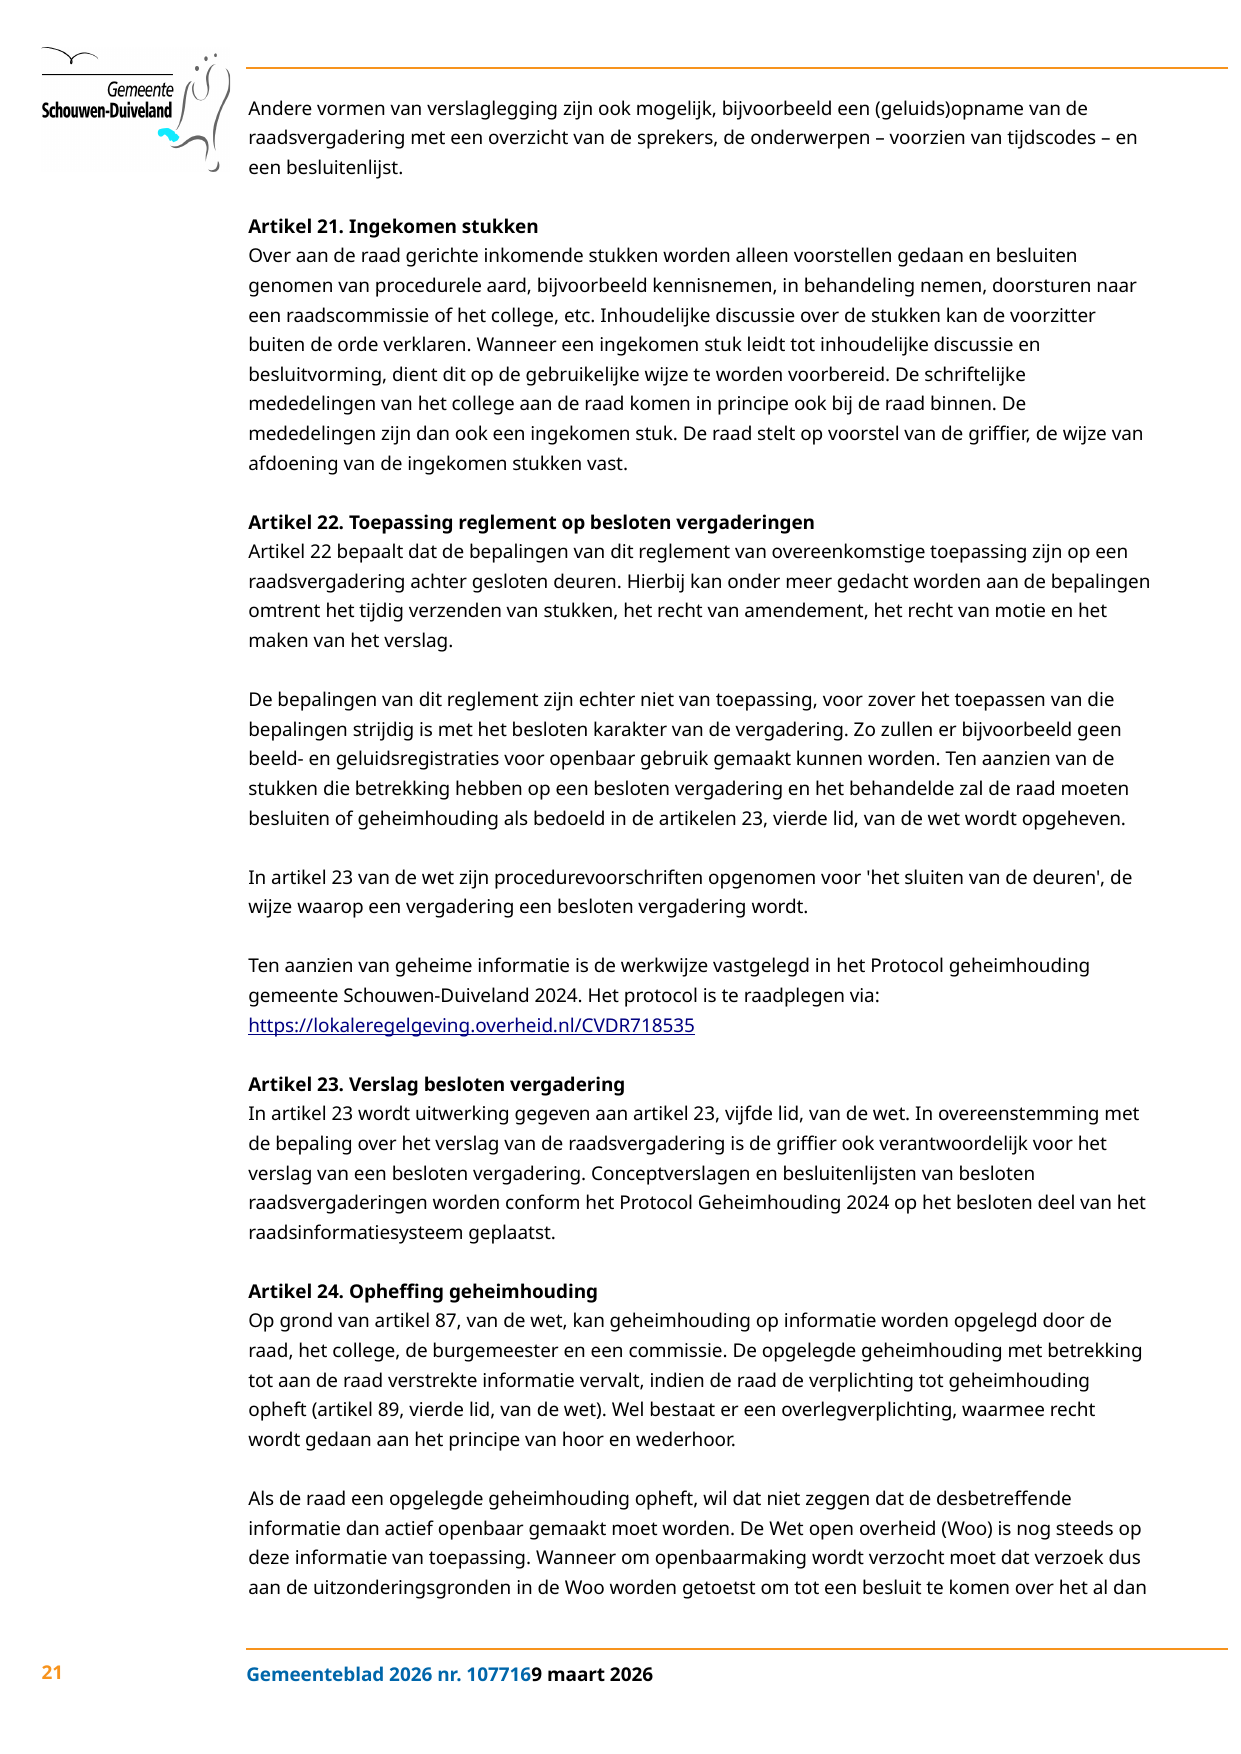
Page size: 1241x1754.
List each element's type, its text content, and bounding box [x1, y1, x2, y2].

text Op grond van artikel 87, van de wet, kan geheimhouding op informatie worden opgelegd door de raad, het college, de burgemeester en een commissie. De opgelegde geheimhouding met betrekking tot aan de raad verstrekte informatie vervalt, indien de raad de verplichting tot geheimhouding opheft (artikel 89, vierde lid, van de wet). Wel bestaat er een overlegverplichting, waarmee recht wordt gedaan aan het principe van hoor en wederhoor. [248, 1308, 1152, 1452]
text Artikel 22. Toepassing reglement op besloten vergaderingen [248, 509, 1152, 535]
text Artikel 23. Verslag besloten vergadering [248, 1071, 1152, 1097]
text In artikel 23 van de wet zijn procedurevoorschriften opgenomen voor 'het sluiten van de deuren', de wijze waarop een vergadering een besloten vergadering wordt. [248, 864, 1152, 919]
text In artikel 23 wordt uitwerking gegeven aan artikel 23, vijfde lid, van de wet. In overeenstemming met de bepaling over het verslag van de raadsvergadering is de griffier ook verantwoordelijk voor het verslag van een besloten vergadering. Conceptverslagen en besluitenlijsten van besloten raadsvergaderingen worden conform het Protocol Geheimhouding 2024 op het besloten deel van het raadsinformatiesysteem geplaatst. [248, 1101, 1152, 1245]
text Als de raad een opgelegde geheimhouding opheft, wil dat niet zeggen dat de desbetreffende informatie dan actief openbaar gemaakt moet worden. De Wet open overheid (Woo) is nog steeds op deze informatie van toepassing. Wanneer om openbaarmaking wordt verzocht moet dat verzoek dus aan de uitzonderingsgronden in de Woo worden getoetst om tot een besluit te komen over het al dan [248, 1485, 1152, 1600]
text Artikel 24. Opheffing geheimhouding [248, 1278, 1152, 1304]
text Artikel 21. Ingekomen stukken [248, 213, 1152, 239]
text Andere vormen van verslaglegging zijn ook mogelijk, bijvoorbeeld een (geluids)opname van de raadsvergadering met een overzicht van de sprekers, de onderwerpen – voorzien van tijdscodes – en een besluitenlijst. [248, 95, 1152, 180]
text Over aan de raad gerichte inkomende stukken worden alleen voorstellen gedaan en besluiten genomen van procedurele aard, bijvoorbeeld kennisnemen, in behandeling nemen, doorsturen naar een raadscommissie of het college, etc. Inhoudelijke discussie over de stukken kan de voorzitter buiten de orde verklaren. Wanneer een ingekomen stuk leidt tot inhoudelijke discussie en besluitvorming, dient dit op de gebruikelijke wijze te worden voorbereid. De schriftelijke mededelingen van het college aan de raad komen in principe ook bij de raad binnen. De mededelingen zijn dan ook een ingekomen stuk. De raad stelt op voorstel van de griffier, de wijze van afdoening van de ingekomen stukken vast. [248, 243, 1152, 476]
text De bepalingen van dit reglement zijn echter niet van toepassing, voor zover het toepassen van die bepalingen strijdig is met het besloten karakter van de vergadering. Zo zullen er bijvoorbeeld geen beeld- en geluidsregistraties voor openbaar gebruik gemaakt kunnen worden. Ten aanzien van de stukken die betrekking hebben op een besloten vergadering en het behandelde zal de raad moeten besluiten of geheimhouding als bedoeld in de artikelen 23, vierde lid, van de wet wordt opgeheven. [248, 686, 1152, 831]
picture [41, 47, 231, 172]
text Artikel 22 bepaalt dat de bepalingen van dit reglement van overeenkomstige toepassing zijn op een raadsvergadering achter gesloten deuren. Hierbij kan onder meer gedacht worden aan de bepalingen omtrent het tijdig verzenden van stukken, het recht van amendement, het recht van motie en het maken van het verslag. [248, 538, 1152, 653]
text Ten aanzien van geheime informatie is de werkwijze vastgelegd in het Protocol geheimhouding gemeente Schouwen-Duiveland 2024. Het protocol is te raadplegen via: https://lokaleregelgeving.overheid.nl/CVDR718535 [248, 953, 1152, 1038]
